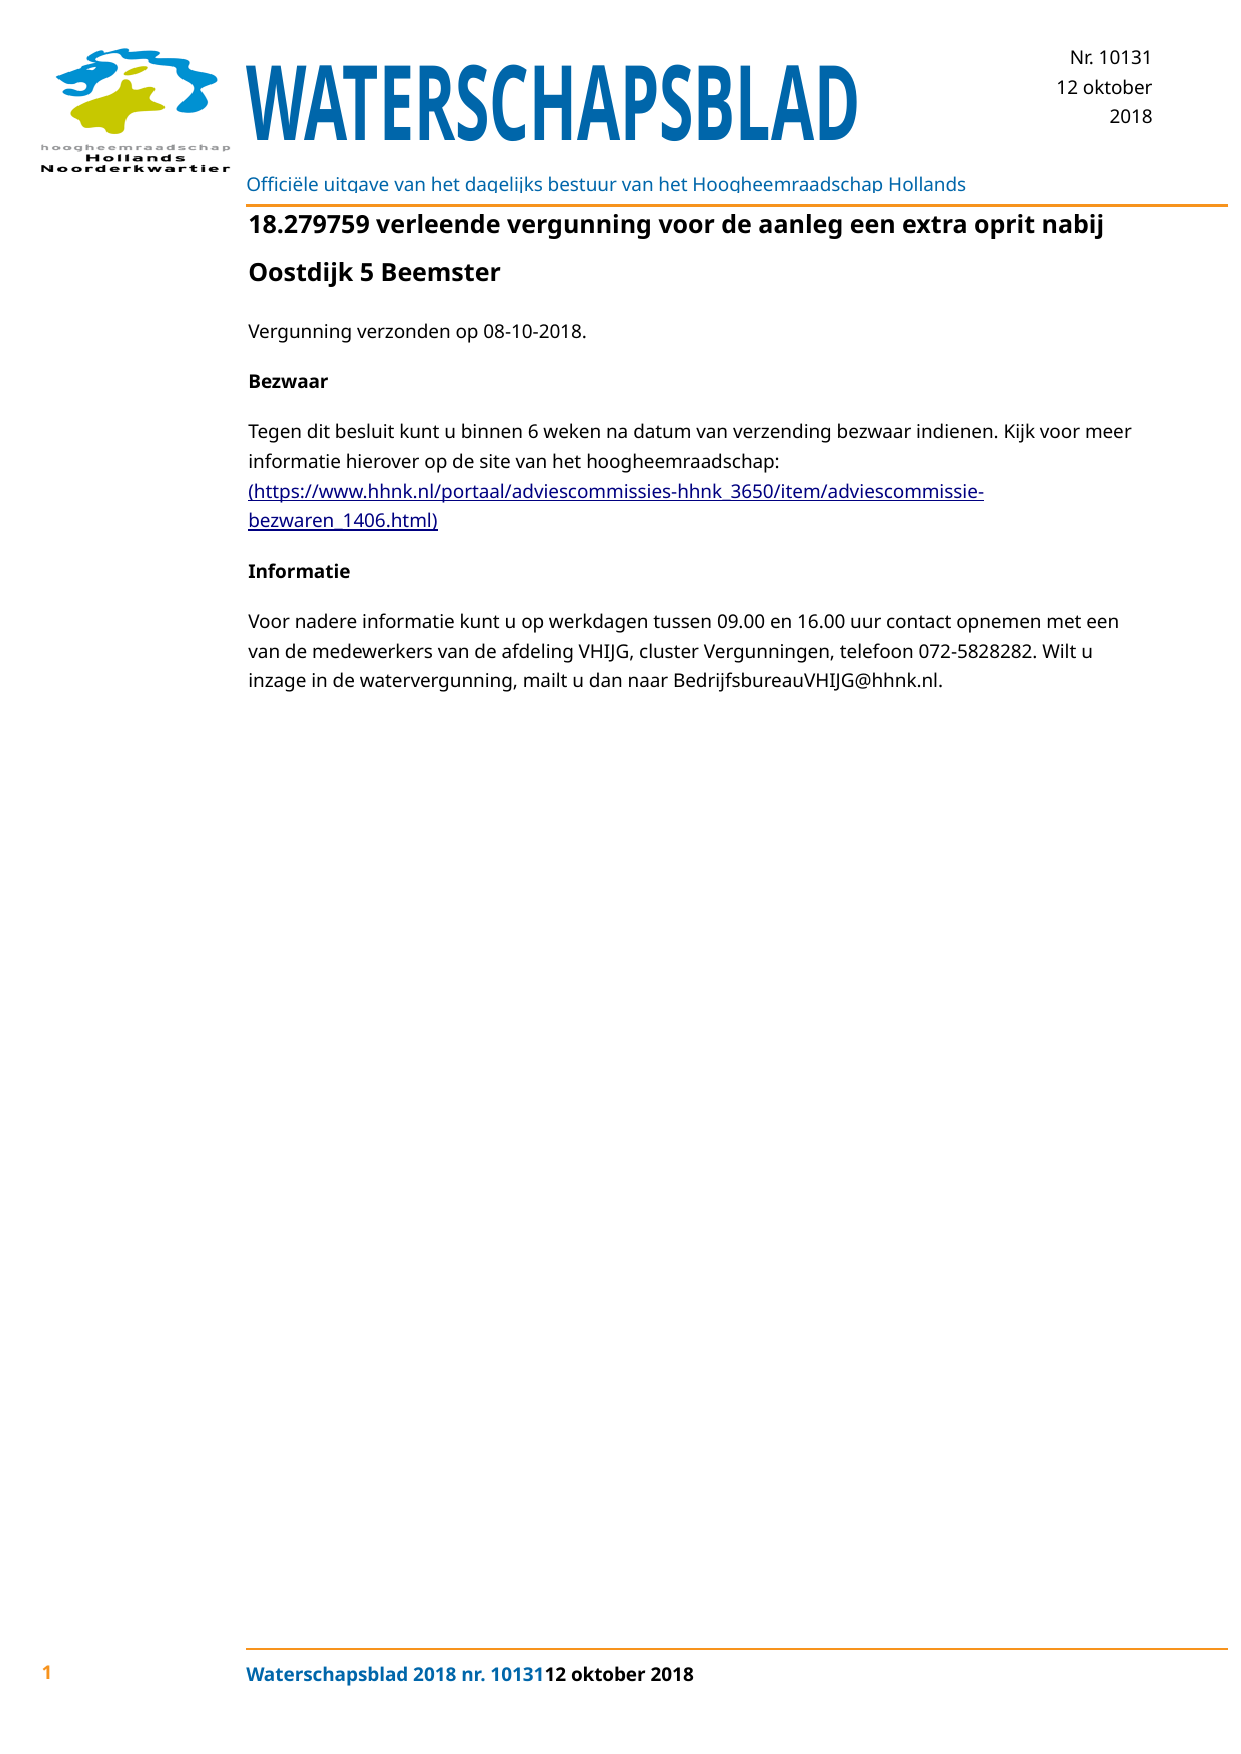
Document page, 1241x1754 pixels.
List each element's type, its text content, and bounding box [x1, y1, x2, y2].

text Voor nadere informatie kunt u op werkdagen tussen 09.00 en 16.00 uur contact opnemen met een van de medewerkers van de afdeling VHIJG, cluster Vergunningen, telefoon 072-5828282. Wilt u inzage in de watervergunning, mailt u dan naar BedrijfsbureauVHIJG@hhnk.nl. [248, 608, 1152, 693]
picture [41, 47, 231, 172]
text 18.279759 verleende vergunning voor de aanleg een extra oprit nabij Oostdijk 5 Beemster [248, 207, 1152, 288]
text Tegen dit besluit kunt u binnen 6 weken na datum van verzending bezwaar indienen. Kijk voor meer informatie hierover op de site van het hoogheemraadschap: (https://www.hhnk.nl/portaal/adviescommissies-hhnk_3650/item/adviescommissie-bezwaren_1406.html) [248, 419, 1152, 533]
text Vergunning verzonden op 08-10-2018. [248, 318, 1152, 344]
text Bezwaar [248, 368, 1152, 394]
text Informatie [248, 558, 1152, 584]
